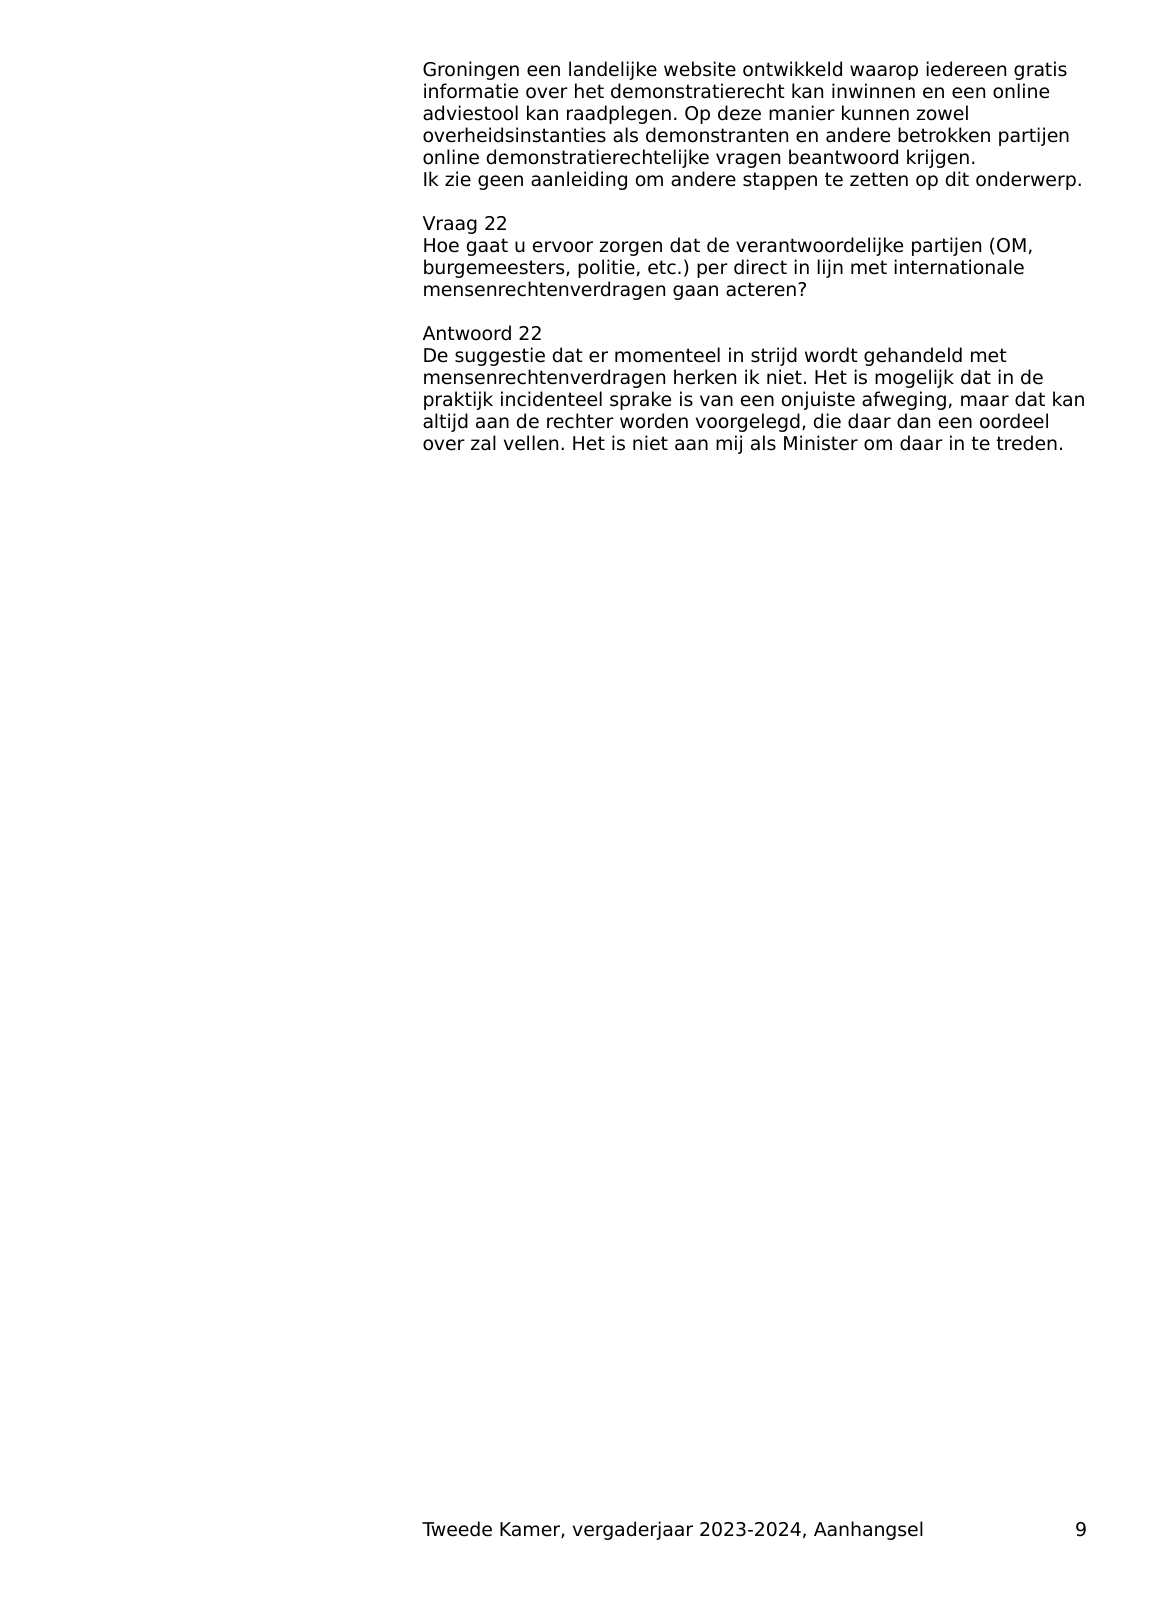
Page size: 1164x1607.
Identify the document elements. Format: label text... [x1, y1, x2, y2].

text Groningen een landelijke website ontwikkeld waarop iedereen gratis informatie over het demonstratierecht kan inwinnen en een online adviestool kan raadplegen. Op deze manier kunnen zowel overheidsinstanties als demonstranten en andere betrokken partijen online demonstratierechtelijke vragen beantwoord krijgen. [422, 59, 1087, 169]
text Vraag 22 [422, 213, 1087, 235]
text Ik zie geen aanleiding om andere stappen te zetten op dit onderwerp. [422, 169, 1087, 191]
text Hoe gaat u ervoor zorgen dat de verantwoordelijke partijen (OM, burgemeesters, politie, etc.) per direct in lijn met internationale mensenrechtenverdragen gaan acteren? [422, 235, 1087, 301]
text De suggestie dat er momenteel in strijd wordt gehandeld met mensenrechtenverdragen herken ik niet. Het is mogelijk dat in de praktijk incidenteel sprake is van een onjuiste afweging, maar dat kan altijd aan de rechter worden voorgelegd, die daar dan een oordeel over zal vellen. Het is niet aan mij als Minister om daar in te treden. [422, 345, 1087, 455]
text Antwoord 22 [422, 323, 1087, 345]
